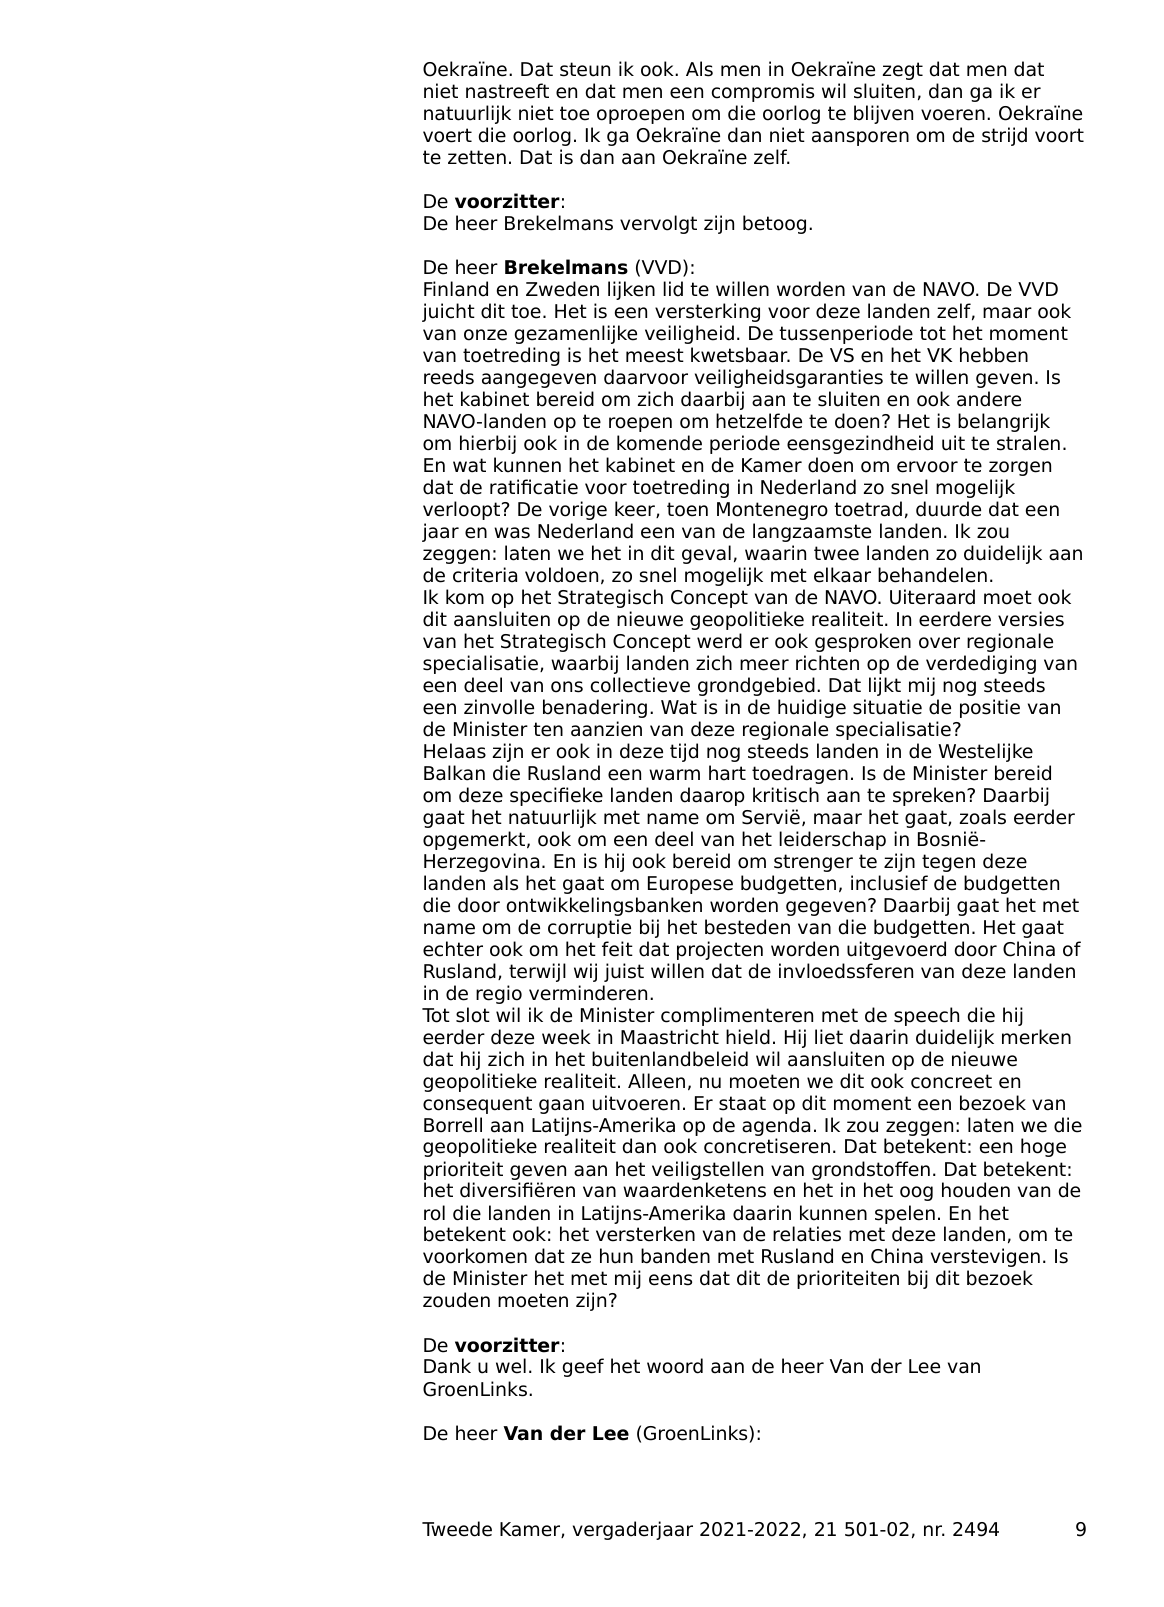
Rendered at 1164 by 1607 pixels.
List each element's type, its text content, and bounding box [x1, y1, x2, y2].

text De heer Brekelmans vervolgt zijn betoog. [422, 213, 1087, 235]
text Helaas zijn er ook in deze tijd nog steeds landen in de Westelijke Balkan die Rusland een warm hart toedragen. Is de Minister bereid om deze specifieke landen daarop kritisch aan te spreken? Daarbij gaat het natuurlijk met name om Servië, maar het gaat, zoals eerder opgemerkt, ook om een deel van het leiderschap in Bosnië-Herzegovina. En is hij ook bereid om strenger te zijn tegen deze landen als het gaat om Europese budgetten, inclusief de budgetten die door ontwikkelingsbanken worden gegeven? Daarbij gaat het met name om de corruptie bij het besteden van die budgetten. Het gaat echter ook om het feit dat projecten worden uitgevoerd door China of Rusland, terwijl wij juist willen dat de invloedssferen van deze landen in de regio verminderen. [422, 741, 1087, 1004]
text Finland en Zweden lijken lid te willen worden van de NAVO. De VVD juicht dit toe. Het is een versterking voor deze landen zelf, maar ook van onze gezamenlijke veiligheid. De tussenperiode tot het moment van toetreding is het meest kwetsbaar. De VS en het VK hebben reeds aangegeven daarvoor veiligheidsgaranties te willen geven. Is het kabinet bereid om zich daarbij aan te sluiten en ook andere NAVO-landen op te roepen om hetzelfde te doen? Het is belangrijk om hierbij ook in de komende periode eensgezindheid uit te stralen. En wat kunnen het kabinet en de Kamer doen om ervoor te zorgen dat de ratificatie voor toetreding in Nederland zo snel mogelijk verloopt? De vorige keer, toen Montenegro toetrad, duurde dat een jaar en was Nederland een van de langzaamste landen. Ik zou zeggen: laten we het in dit geval, waarin twee landen zo duidelijk aan de criteria voldoen, zo snel mogelijk met elkaar behandelen. [422, 279, 1087, 587]
text Oekraïne. Dat steun ik ook. Als men in Oekraïne zegt dat men dat niet nastreeft en dat men een compromis wil sluiten, dan ga ik er natuurlijk niet toe oproepen om die oorlog te blijven voeren. Oekraïne voert die oorlog. Ik ga Oekraïne dan niet aansporen om de strijd voort te zetten. Dat is dan aan Oekraïne zelf. [422, 59, 1087, 169]
text De voorzitter: [422, 1334, 1087, 1356]
text Tot slot wil ik de Minister complimenteren met de speech die hij eerder deze week in Maastricht hield. Hij liet daarin duidelijk merken dat hij zich in het buitenlandbeleid wil aansluiten op de nieuwe geopolitieke realiteit. Alleen, nu moeten we dit ook concreet en consequent gaan uitvoeren. Er staat op dit moment een bezoek van Borrell aan Latijns-Amerika op de agenda. Ik zou zeggen: laten we die geopolitieke realiteit dan ook concretiseren. Dat betekent: een hoge prioriteit geven aan het veiligstellen van grondstoffen. Dat betekent: het diversifiëren van waardenketens en het in het oog houden van de rol die landen in Latijns-Amerika daarin kunnen spelen. En het betekent ook: het versterken van de relaties met deze landen, om te voorkomen dat ze hun banden met Rusland en China verstevigen. Is de Minister het met mij eens dat dit de prioriteiten bij dit bezoek zouden moeten zijn? [422, 1004, 1087, 1312]
text De voorzitter: [422, 191, 1087, 213]
text De heer Brekelmans (VVD): [422, 257, 1087, 279]
text Ik kom op het Strategisch Concept van de NAVO. Uiteraard moet ook dit aansluiten op de nieuwe geopolitieke realiteit. In eerdere versies van het Strategisch Concept werd er ook gesproken over regionale specialisatie, waarbij landen zich meer richten op de verdediging van een deel van ons collectieve grondgebied. Dat lijkt mij nog steeds een zinvolle benadering. Wat is in de huidige situatie de positie van de Minister ten aanzien van deze regionale specialisatie? [422, 587, 1087, 741]
text Dank u wel. Ik geef het woord aan de heer Van der Lee van GroenLinks. [422, 1356, 1087, 1400]
text De heer Van der Lee (GroenLinks): [422, 1423, 1087, 1444]
